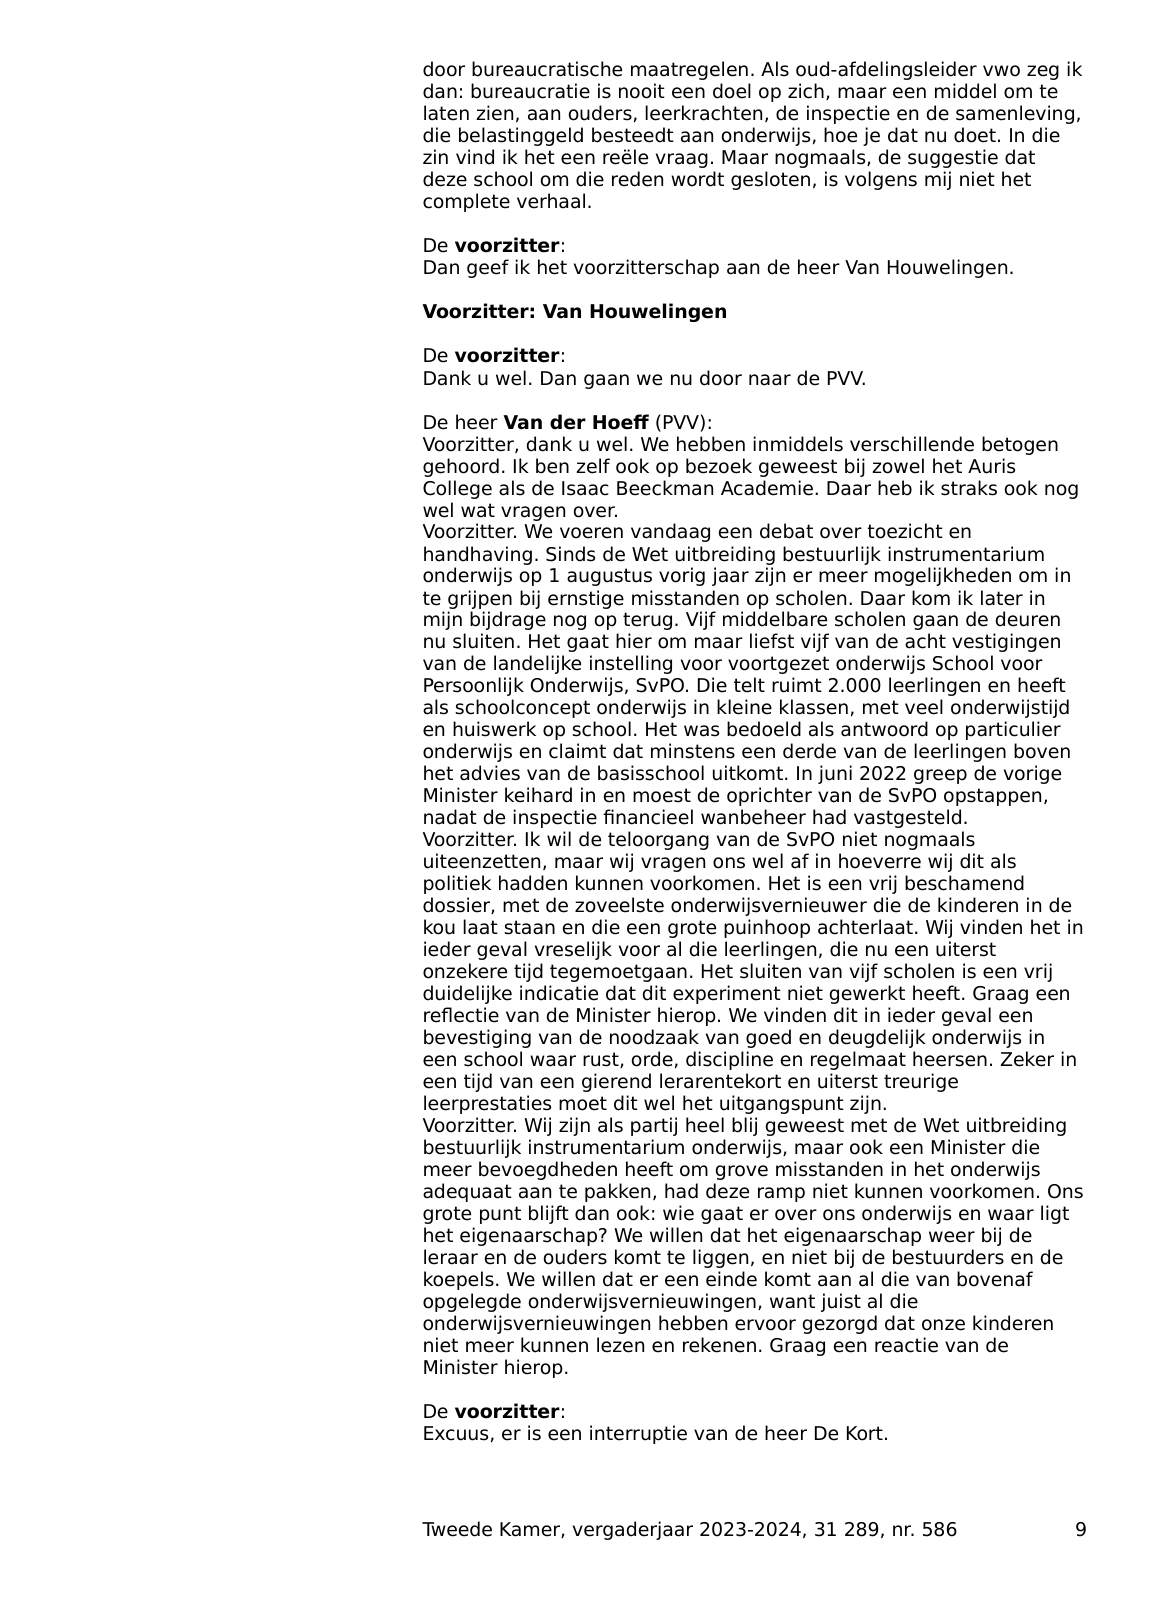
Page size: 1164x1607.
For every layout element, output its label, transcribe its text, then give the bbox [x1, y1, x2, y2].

text De heer Van der Hoeff (PVV): [422, 412, 1087, 433]
text Excuus, er is een interruptie van de heer De Kort. [422, 1423, 1087, 1445]
text Voorzitter. Ik wil de teloorgang van de SvPO niet nogmaals uiteenzetten, maar wij vragen ons wel af in hoeverre wij dit als politiek hadden kunnen voorkomen. Het is een vrij beschamend dossier, met de zoveelste onderwijsvernieuwer die de kinderen in de kou laat staan en die een grote puinhoop achterlaat. Wij vinden het in ieder geval vreselijk voor al die leerlingen, die nu een uiterst onzekere tijd tegemoetgaan. Het sluiten van vijf scholen is een vrij duidelijke indicatie dat dit experiment niet gewerkt heeft. Graag een reflectie van de Minister hierop. We vinden dit in ieder geval een bevestiging van de noodzaak van goed en deugdelijk onderwijs in een school waar rust, orde, discipline en regelmaat heersen. Zeker in een tijd van een gierend lerarentekort en uiterst treurige leerprestaties moet dit wel het uitgangspunt zijn. [422, 829, 1087, 1115]
text De voorzitter: [422, 345, 1087, 367]
text Dank u wel. Dan gaan we nu door naar de PVV. [422, 367, 1087, 389]
text Voorzitter. We voeren vandaag een debat over toezicht en handhaving. Sinds de Wet uitbreiding bestuurlijk instrumentarium onderwijs op 1 augustus vorig jaar zijn er meer mogelijkheden om in te grijpen bij ernstige misstanden op scholen. Daar kom ik later in mijn bijdrage nog op terug. Vijf middelbare scholen gaan de deuren nu sluiten. Het gaat hier om maar liefst vijf van de acht vestigingen van de landelijke instelling voor voortgezet onderwijs School voor Persoonlijk Onderwijs, SvPO. Die telt ruimt 2.000 leerlingen en heeft als schoolconcept onderwijs in kleine klassen, met veel onderwijstijd en huiswerk op school. Het was bedoeld als antwoord op particulier onderwijs en claimt dat minstens een derde van de leerlingen boven het advies van de basisschool uitkomt. In juni 2022 greep de vorige Minister keihard in en moest de oprichter van de SvPO opstappen, nadat de inspectie financieel wanbeheer had vastgesteld. [422, 521, 1087, 829]
text door bureaucratische maatregelen. Als oud-afdelingsleider vwo zeg ik dan: bureaucratie is nooit een doel op zich, maar een middel om te laten zien, aan ouders, leerkrachten, de inspectie en de samenleving, die belastinggeld besteedt aan onderwijs, hoe je dat nu doet. In die zin vind ik het een reële vraag. Maar nogmaals, de suggestie dat deze school om die reden wordt gesloten, is volgens mij niet het complete verhaal. [422, 59, 1087, 213]
text Dan geef ik het voorzitterschap aan de heer Van Houwelingen. [422, 257, 1087, 279]
text De voorzitter: [422, 235, 1087, 257]
text De voorzitter: [422, 1401, 1087, 1423]
subtitle Voorzitter: Van Houwelingen [422, 301, 1087, 323]
text Voorzitter. Wij zijn als partij heel blij geweest met de Wet uitbreiding bestuurlijk instrumentarium onderwijs, maar ook een Minister die meer bevoegdheden heeft om grove misstanden in het onderwijs adequaat aan te pakken, had deze ramp niet kunnen voorkomen. Ons grote punt blijft dan ook: wie gaat er over ons onderwijs en waar ligt het eigenaarschap? We willen dat het eigenaarschap weer bij de leraar en de ouders komt te liggen, en niet bij de bestuurders en de koepels. We willen dat er een einde komt aan al die van bovenaf opgelegde onderwijsvernieuwingen, want juist al die onderwijsvernieuwingen hebben ervoor gezorgd dat onze kinderen niet meer kunnen lezen en rekenen. Graag een reactie van de Minister hierop. [422, 1115, 1087, 1379]
text Voorzitter, dank u wel. We hebben inmiddels verschillende betogen gehoord. Ik ben zelf ook op bezoek geweest bij zowel het Auris College als de Isaac Beeckman Academie. Daar heb ik straks ook nog wel wat vragen over. [422, 433, 1087, 521]
